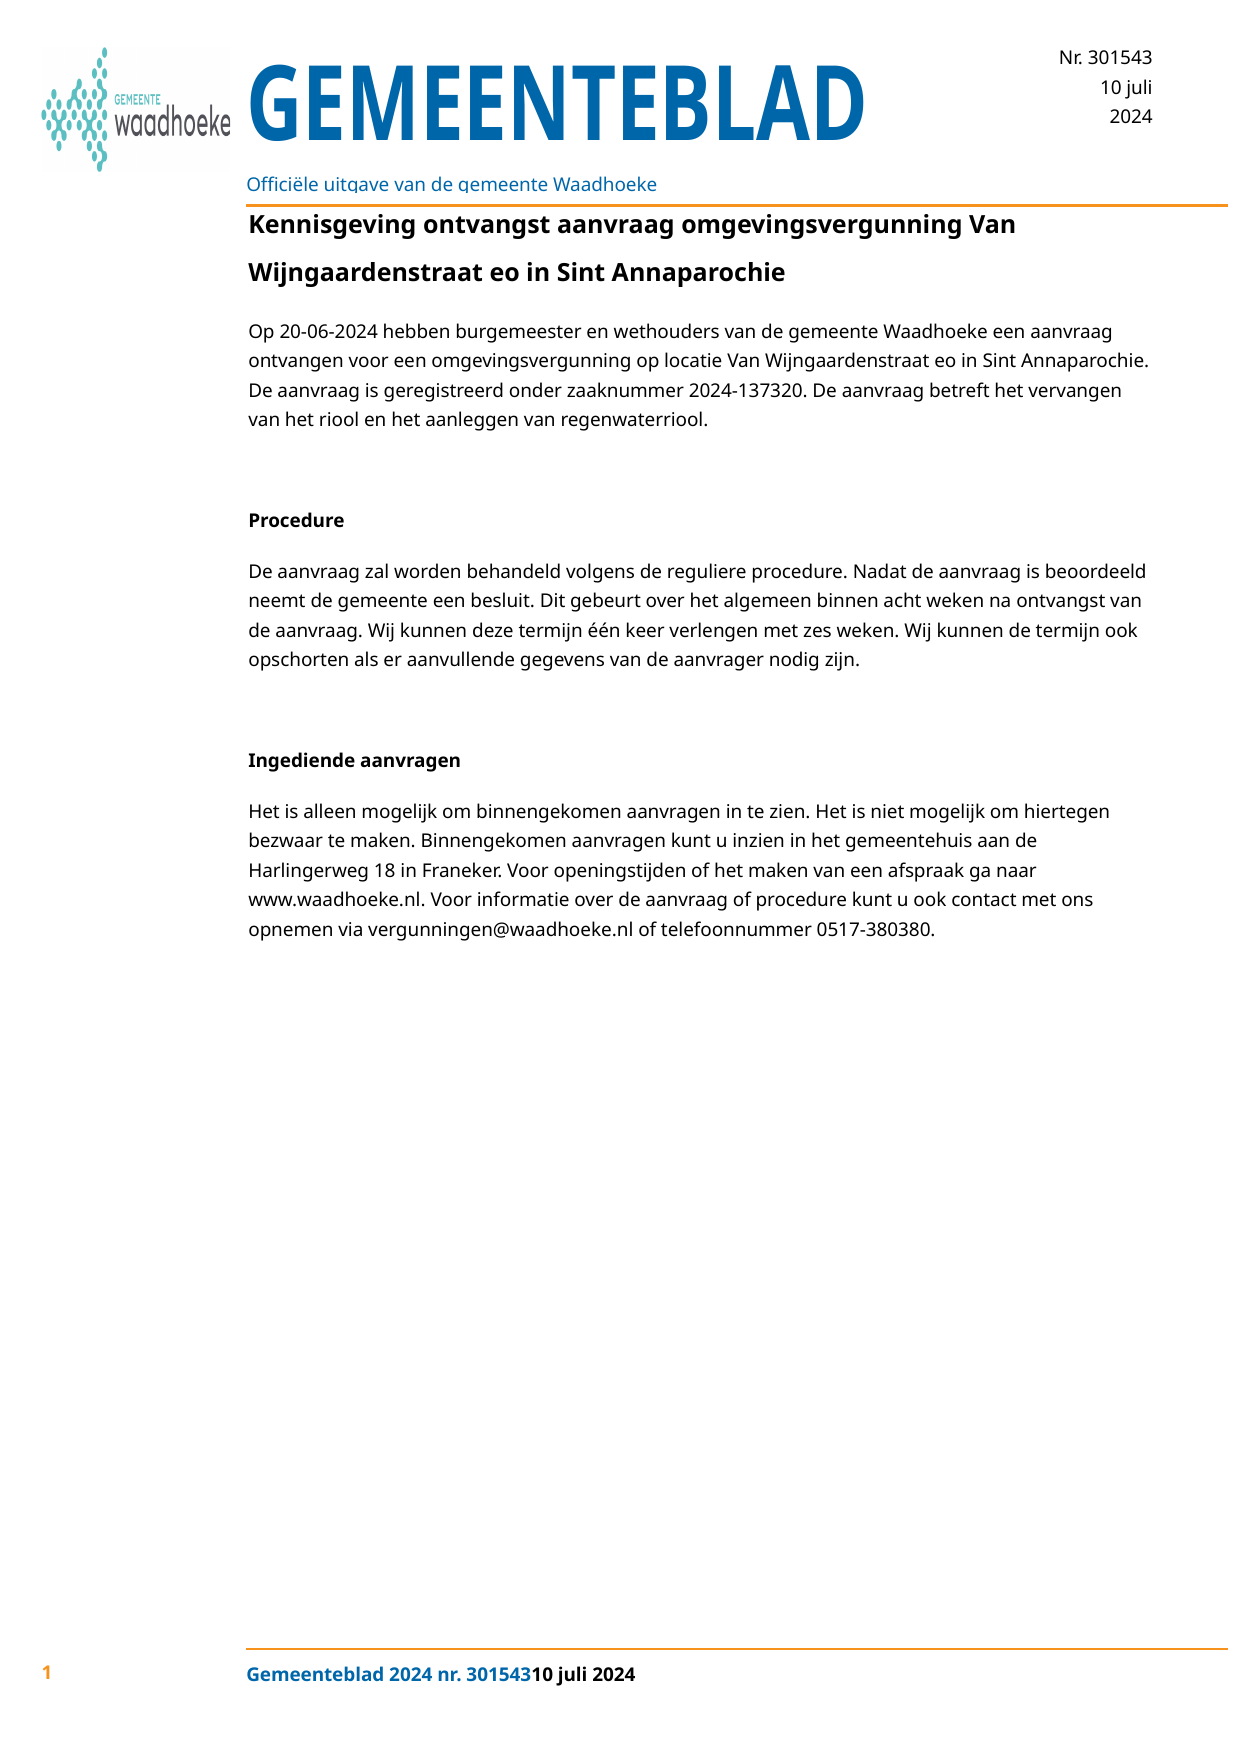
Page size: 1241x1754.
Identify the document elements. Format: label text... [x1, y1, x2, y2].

picture [41, 47, 231, 172]
text Procedure [248, 507, 1152, 533]
text Kennisgeving ontvangst aanvraag omgevingsvergunning Van Wijngaardenstraat eo in Sint Annaparochie [248, 207, 1152, 288]
text Het is alleen mogelijk om binnengekomen aanvragen in te zien. Het is niet mogelijk om hiertegen bezwaar te maken. Binnengekomen aanvragen kunt u inzien in het gemeentehuis aan de Harlingerweg 18 in Franeker. Voor openingstijden of het maken van een afspraak ga naar www.waadhoeke.nl. Voor informatie over de aanvraag of procedure kunt u ook contact met ons opnemen via vergunningen@waadhoeke.nl of telefoonnummer 0517-380380. [248, 798, 1152, 942]
text De aanvraag zal worden behandeld volgens de reguliere procedure. Nadat de aanvraag is beoordeeld neemt de gemeente een besluit. Dit gebeurt over het algemeen binnen acht weken na ontvangst van de aanvraag. Wij kunnen deze termijn één keer verlengen met zes weken. Wij kunnen de termijn ook opschorten als er aanvullende gegevens van de aanvrager nodig zijn. [248, 558, 1152, 672]
text Ingediende aanvragen [248, 747, 1152, 773]
text Op 20-06-2024 hebben burgemeester en wethouders van de gemeente Waadhoeke een aanvraag ontvangen voor een omgevingsvergunning op locatie Van Wijngaardenstraat eo in Sint Annaparochie. De aanvraag is geregistreerd onder zaaknummer 2024-137320. De aanvraag betreft het vervangen van het riool en het aanleggen van regenwaterriool. [248, 318, 1152, 432]
